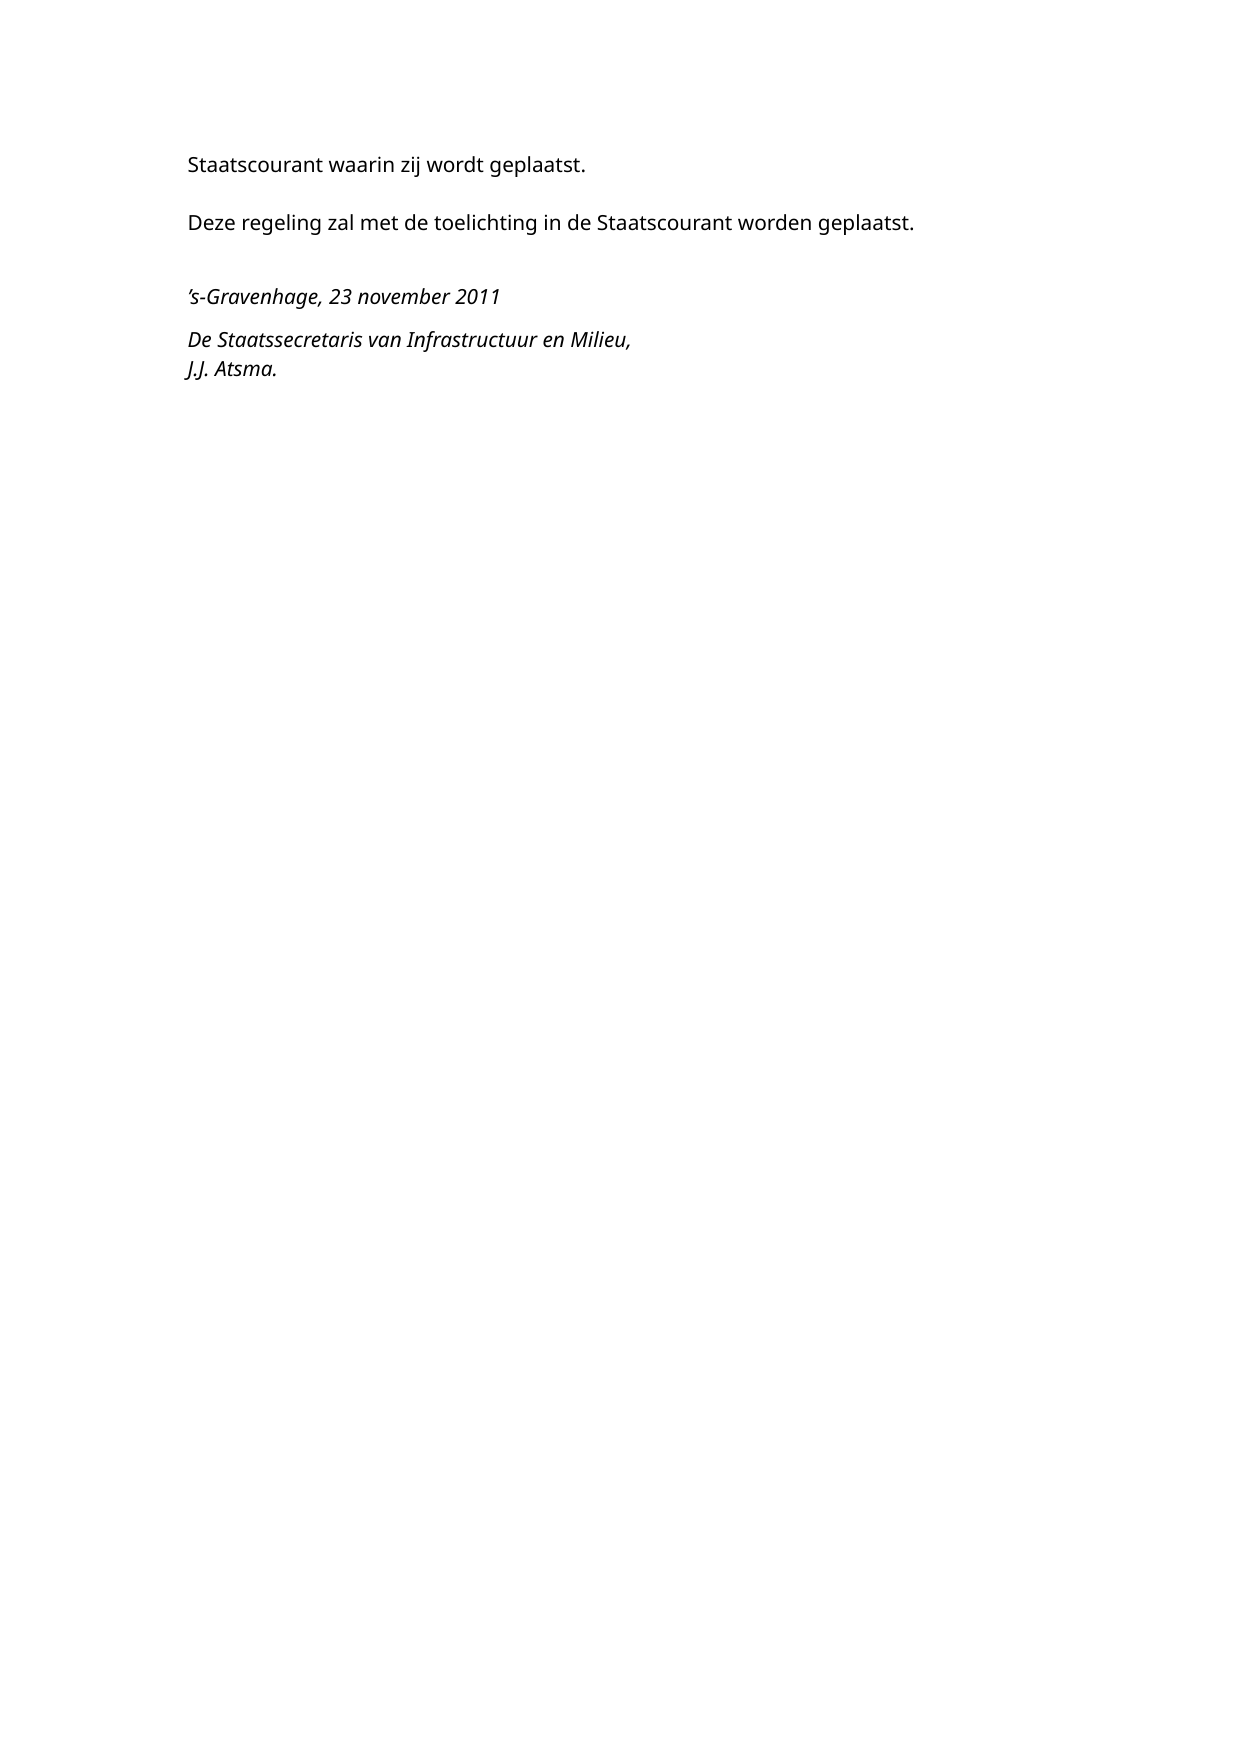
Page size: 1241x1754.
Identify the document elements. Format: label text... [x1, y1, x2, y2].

text Deze regeling zal met de toelichting in de Staatscourant worden geplaatst. [187, 208, 1053, 237]
text Staatscourant waarin zij wordt geplaatst. [187, 150, 1053, 178]
text J.J. Atsma. [187, 354, 1053, 382]
text ’s-Gravenhage, 23 november 2011 [187, 282, 1053, 310]
text De Staatssecretaris van Infrastructuur en Milieu, [187, 325, 1053, 354]
